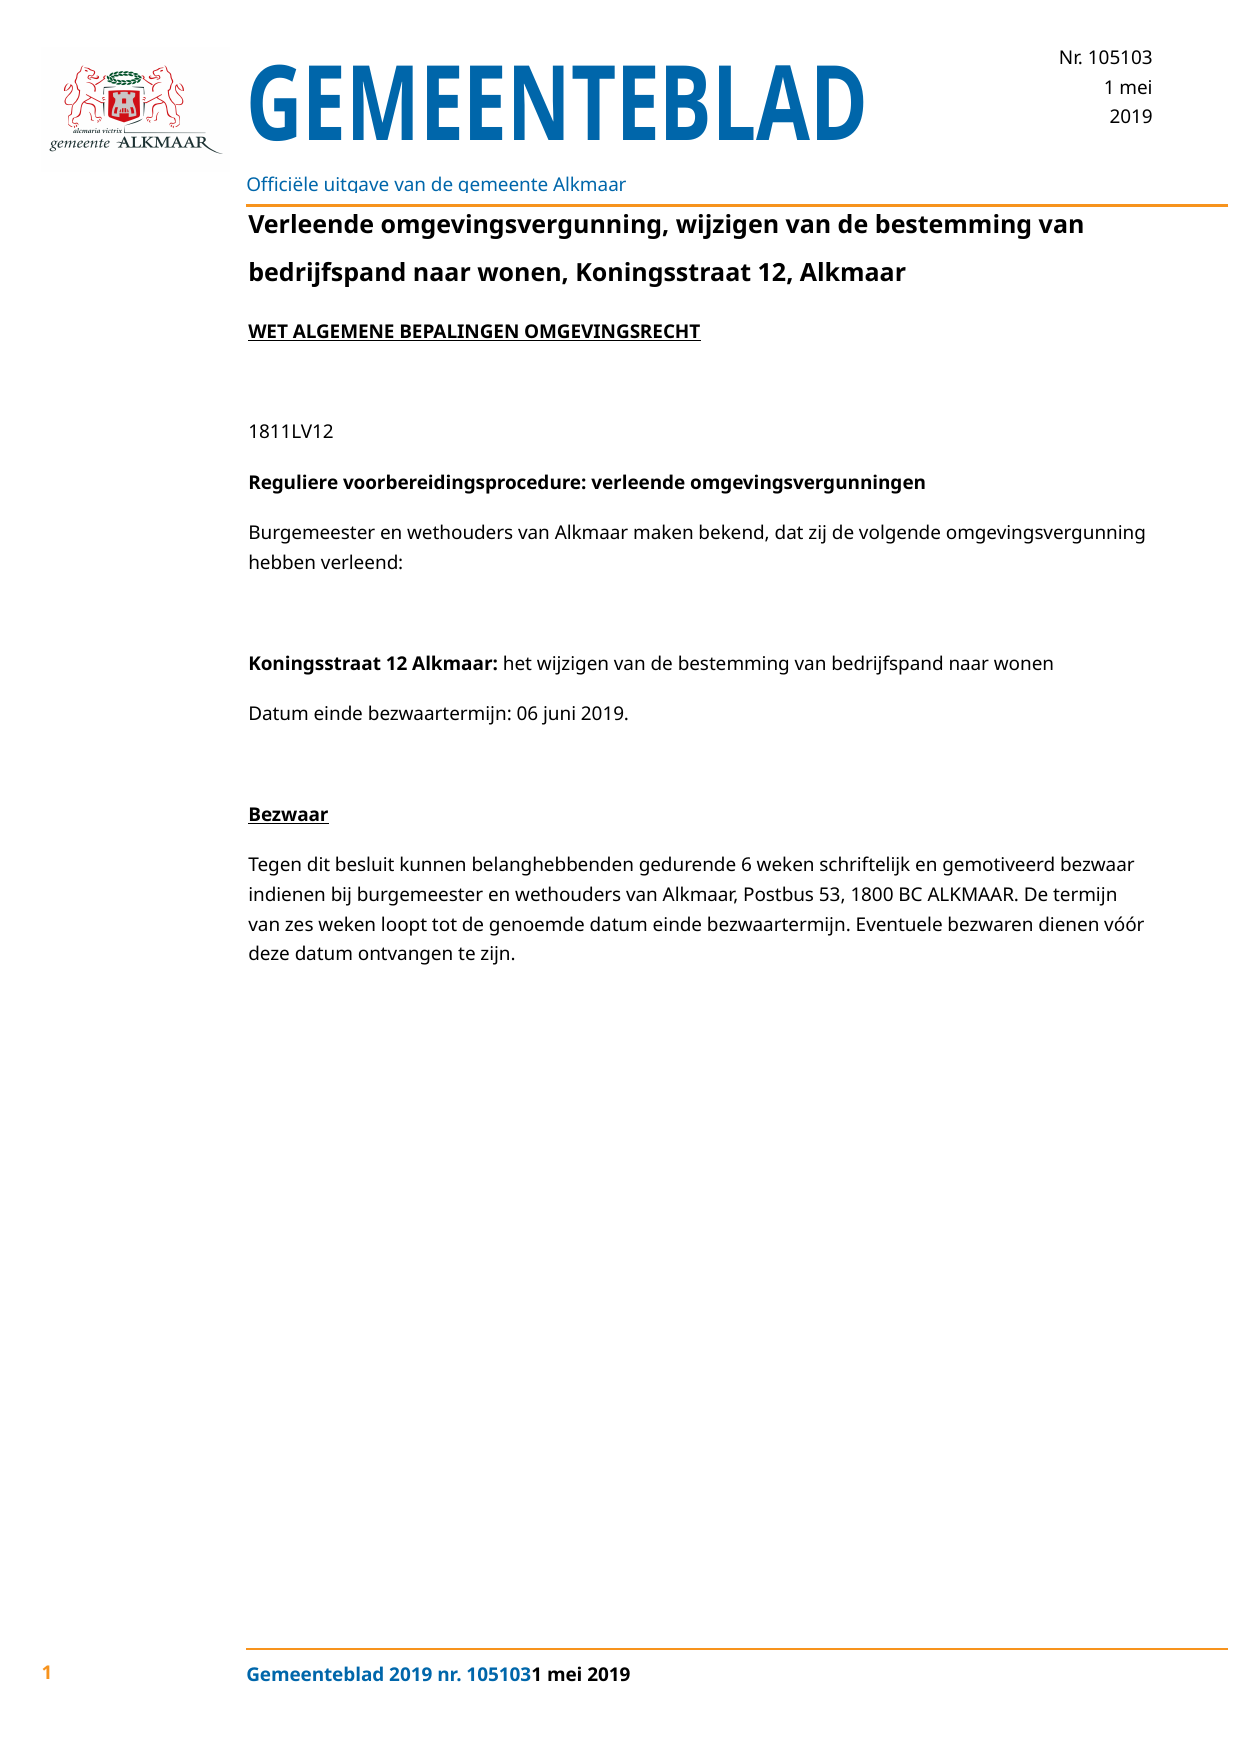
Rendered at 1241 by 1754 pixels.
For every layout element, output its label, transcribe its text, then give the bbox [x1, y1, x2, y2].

text Burgemeester en wethouders van Alkmaar maken bekend, dat zij de volgende omgevingsvergunning hebben verleend: [248, 519, 1152, 575]
text 1811LV12 [248, 419, 1152, 444]
text Tegen dit besluit kunnen belanghebbenden gedurende 6 weken schriftelijk en gemotiveerd bezwaar indienen bij burgemeester en wethouders van Alkmaar, Postbus 53, 1800 BC ALKMAAR. De termijn van zes weken loopt tot de genoemde datum einde bezwaartermijn. Eventuele bezwaren dienen vóór deze datum ontvangen te zijn. [248, 852, 1152, 966]
text Koningsstraat 12 Alkmaar: het wijzigen van de bestemming van bedrijfspand naar wonen [248, 650, 1152, 676]
text Reguliere voorbereidingsprocedure: verleende omgevingsvergunningen [248, 469, 1152, 495]
text Bezwaar [248, 801, 1152, 827]
text Datum einde bezwaartermijn: 06 juni 2019. [248, 700, 1152, 726]
text WET ALGEMENE BEPALINGEN OMGEVINGSRECHT [248, 318, 1152, 344]
text Verleende omgevingsvergunning, wijzigen van de bestemming van bedrijfspand naar wonen, Koningsstraat 12, Alkmaar [248, 207, 1152, 288]
picture [41, 47, 231, 172]
